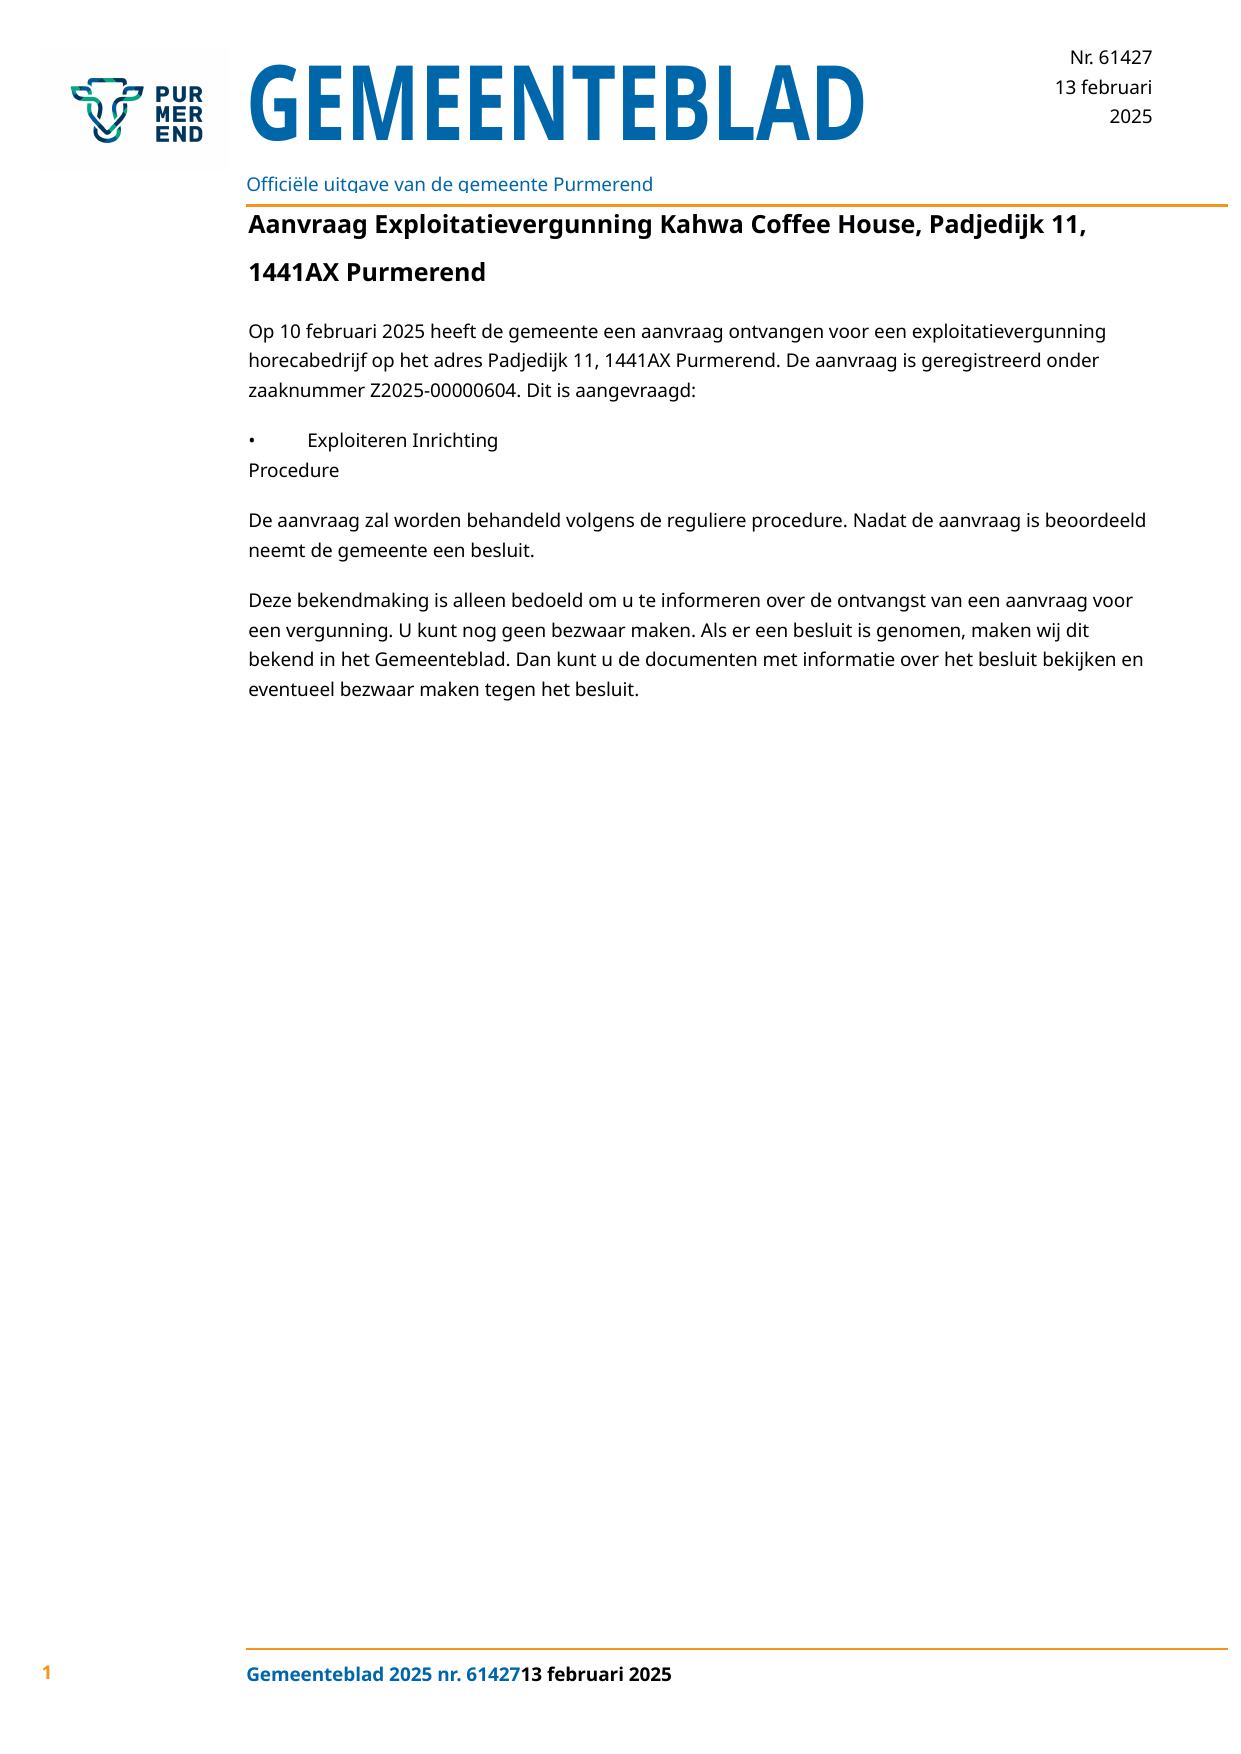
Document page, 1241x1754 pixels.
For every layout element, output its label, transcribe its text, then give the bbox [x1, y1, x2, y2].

text Aanvraag Exploitatievergunning Kahwa Coffee House, Padjedijk 11, 1441AX Purmerend [248, 207, 1152, 288]
text Procedure [248, 457, 1152, 483]
text Op 10 februari 2025 heeft de gemeente een aanvraag ontvangen voor een exploitatievergunning horecabedrijf op het adres Padjedijk 11, 1441AX Purmerend. De aanvraag is geregistreerd onder zaaknummer Z2025-00000604. Dit is aangevraagd: [248, 318, 1152, 403]
list Exploiteren Inrichting [248, 427, 1152, 453]
text De aanvraag zal worden behandeld volgens de reguliere procedure. Nadat de aanvraag is beoordeeld neemt de gemeente een besluit. [248, 507, 1152, 563]
text Deze bekendmaking is alleen bedoeld om u te informeren over de ontvangst van een aanvraag voor een vergunning. U kunt nog geen bezwaar maken. Als er een besluit is genomen, maken wij dit bekend in het Gemeenteblad. Dan kunt u de documenten met informatie over het besluit bekijken en eventueel bezwaar maken tegen het besluit. [248, 587, 1152, 702]
picture [41, 47, 231, 172]
